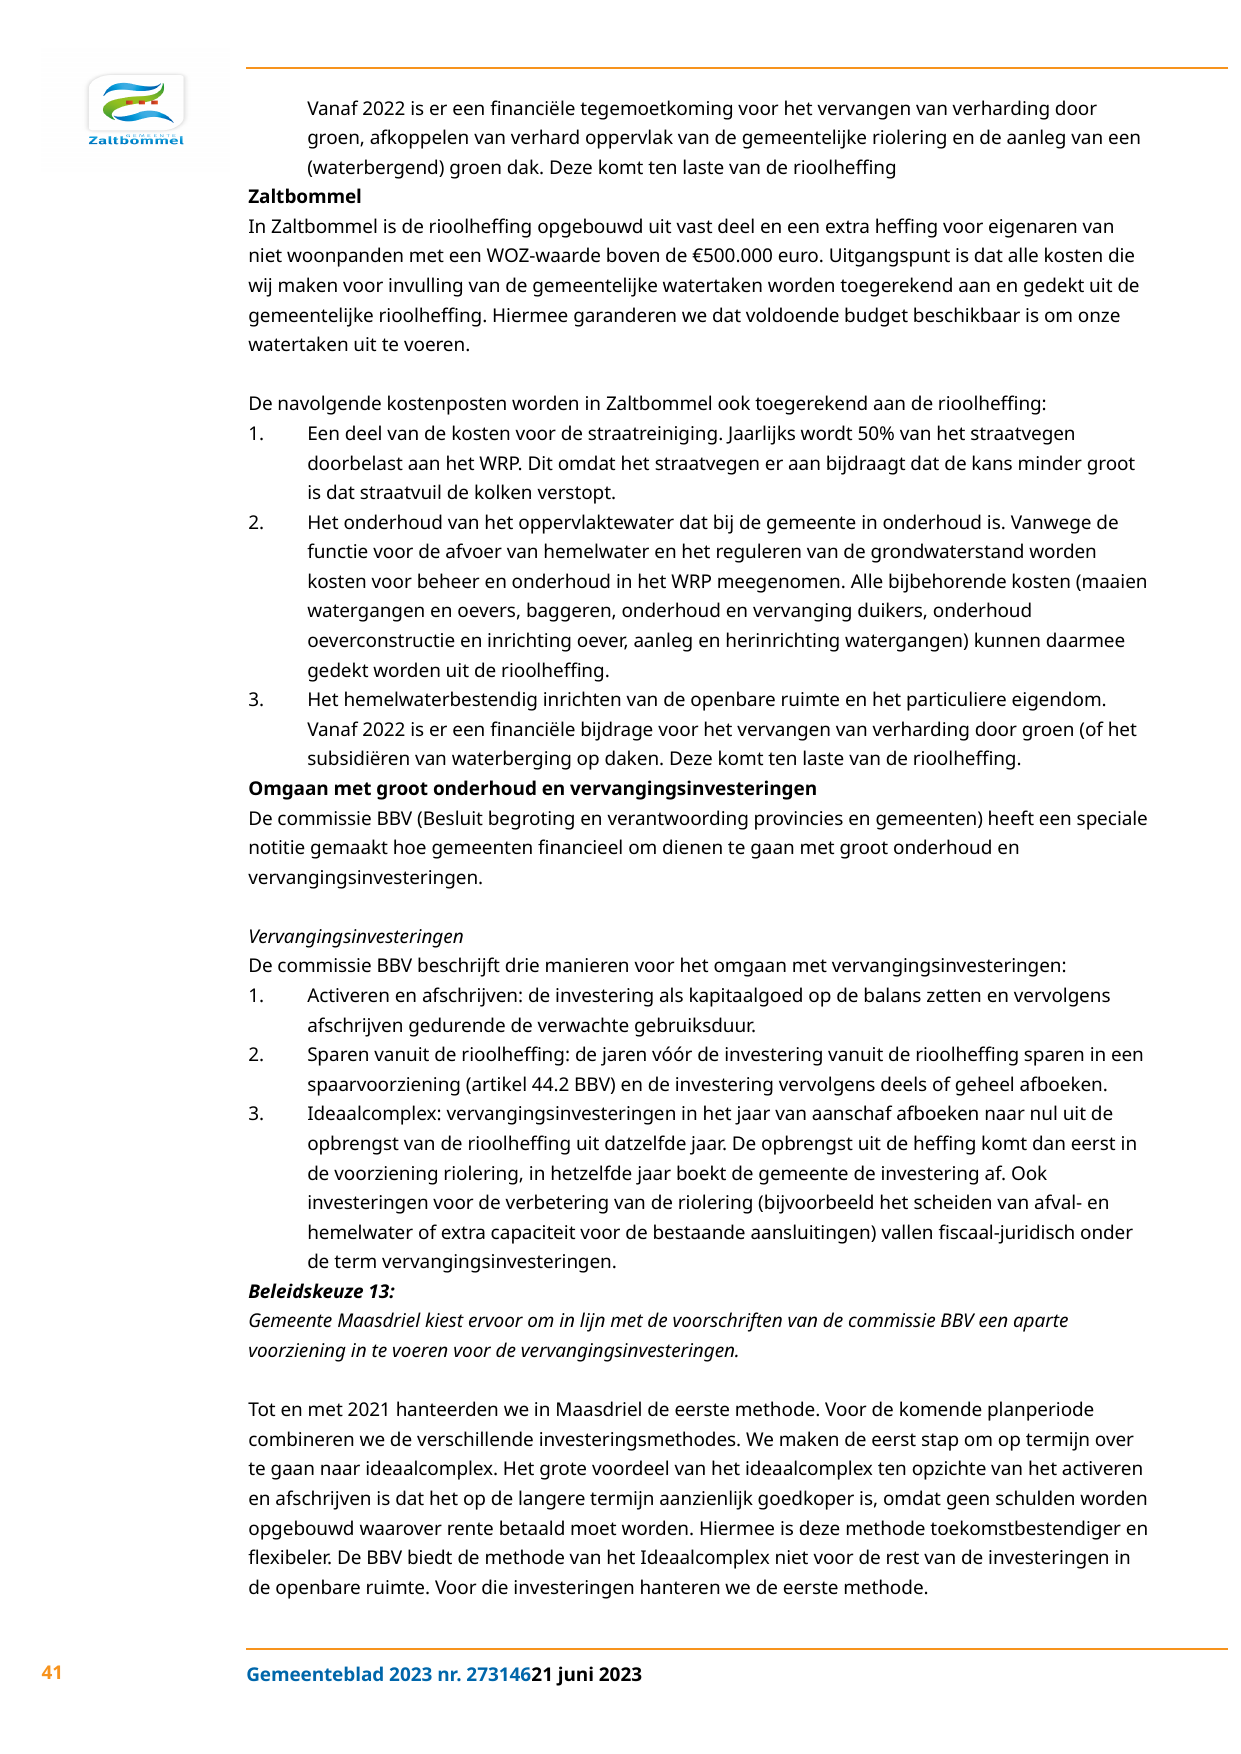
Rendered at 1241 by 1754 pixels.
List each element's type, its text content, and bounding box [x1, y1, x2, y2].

list Vanaf 2022 is er een financiële tegemoetkoming voor het vervangen van verharding door groen, afkoppelen van verhard oppervlak van de gemeentelijke riolering en de aanleg van een (waterbergend) groen dak. Deze komt ten laste van de rioolheffing [248, 95, 1152, 180]
text Zaltbommel [248, 183, 1152, 209]
text Vervangingsinvesteringen [248, 923, 1152, 949]
text De navolgende kostenposten worden in Zaltbommel ook toegerekend aan de rioolheffing: [248, 391, 1152, 416]
list Het hemelwaterbestendig inrichten van de openbare ruimte en het particuliere eigendom. Vanaf 2022 is er een financiële bijdrage voor het vervangen van verharding door groen (of het subsidiëren van waterberging op daken. Deze komt ten laste van de rioolheffing. [248, 686, 1152, 771]
text Beleidskeuze 13: [248, 1278, 1152, 1304]
text In Zaltbommel is de rioolheffing opgebouwd uit vast deel en een extra heffing voor eigenaren van niet woonpanden met een WOZ-waarde boven de €500.000 euro. Uitgangspunt is dat alle kosten die wij maken voor invulling van de gemeentelijke watertaken worden toegerekend aan en gedekt uit de gemeentelijke rioolheffing. Hiermee garanderen we dat voldoende budget beschikbaar is om onze watertaken uit te voeren. [248, 213, 1152, 357]
text Tot en met 2021 hanteerden we in Maasdriel de eerste methode. Voor de komende planperiode combineren we de verschillende investeringsmethodes. We maken de eerst stap om op termijn over te gaan naar ideaalcomplex. Het grote voordeel van het ideaalcomplex ten opzichte van het activeren en afschrijven is dat het op de langere termijn aanzienlijk goedkoper is, omdat geen schulden worden opgebouwd waarover rente betaald moet worden. Hiermee is deze methode toekomstbestendiger en flexibeler. De BBV biedt de methode van het Ideaalcomplex niet voor de rest van de investeringen in de openbare ruimte. Voor die investeringen hanteren we de eerste methode. [248, 1396, 1152, 1600]
list Activeren en afschrijven: de investering als kapitaalgoed op de balans zetten en vervolgens afschrijven gedurende de verwachte gebruiksduur. [248, 982, 1152, 1038]
text De commissie BBV beschrijft drie manieren voor het omgaan met vervangingsinvesteringen: [248, 953, 1152, 978]
text Omgaan met groot onderhoud en vervangingsinvesteringen [248, 775, 1152, 801]
picture [41, 47, 231, 172]
list Het onderhoud van het oppervlaktewater dat bij de gemeente in onderhoud is. Vanwege de functie voor de afvoer van hemelwater en het reguleren van de grondwaterstand worden kosten voor beheer en onderhoud in het WRP meegenomen. Alle bijbehorende kosten (maaien watergangen en oevers, baggeren, onderhoud en vervanging duikers, onderhoud oeverconstructie en inrichting oever, aanleg en herinrichting watergangen) kunnen daarmee gedekt worden uit de rioolheffing. [248, 509, 1152, 683]
list Ideaalcomplex: vervangingsinvesteringen in het jaar van aanschaf afboeken naar nul uit de opbrengst van de rioolheffing uit datzelfde jaar. De opbrengst uit de heffing komt dan eerst in de voorziening riolering, in hetzelfde jaar boekt de gemeente de investering af. Ook investeringen voor de verbetering van de riolering (bijvoorbeeld het scheiden van afval- en hemelwater of extra capaciteit voor de bestaande aansluitingen) vallen fiscaal-juridisch onder de term vervangingsinvesteringen. [248, 1101, 1152, 1274]
text Gemeente Maasdriel kiest ervoor om in lijn met de voorschriften van de commissie BBV een aparte voorziening in te voeren voor de vervangingsinvesteringen. [248, 1308, 1152, 1363]
text De commissie BBV (Besluit begroting en verantwoording provincies en gemeenten) heeft een speciale notitie gemaakt hoe gemeenten financieel om dienen te gaan met groot onderhoud en vervangingsinvesteringen. [248, 805, 1152, 890]
list Sparen vanuit de rioolheffing: de jaren vóór de investering vanuit de rioolheffing sparen in een spaarvoorziening (artikel 44.2 BBV) en de investering vervolgens deels of geheel afboeken. [248, 1041, 1152, 1097]
list Een deel van de kosten voor de straatreiniging. Jaarlijks wordt 50% van het straatvegen doorbelast aan het WRP. Dit omdat het straatvegen er aan bijdraagt dat de kans minder groot is dat straatvuil de kolken verstopt. [248, 420, 1152, 505]
